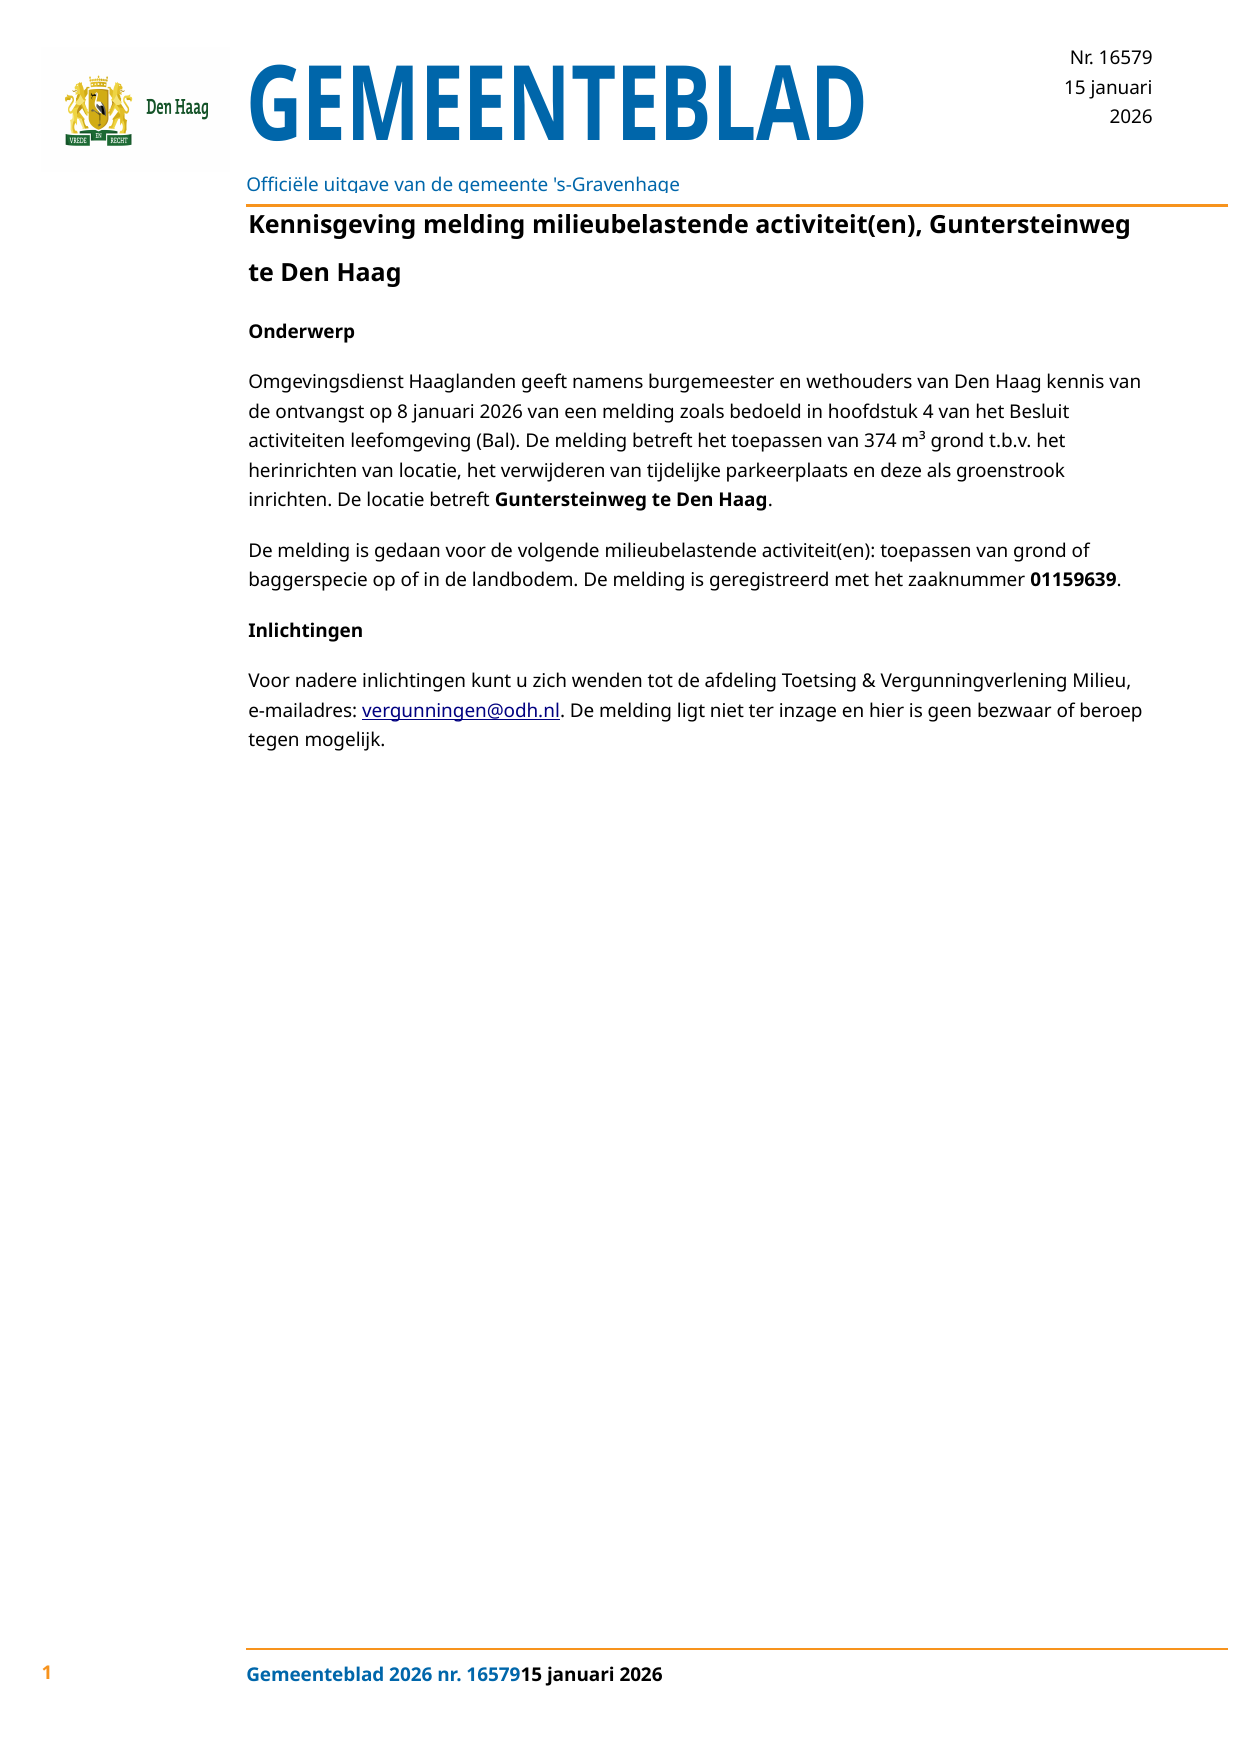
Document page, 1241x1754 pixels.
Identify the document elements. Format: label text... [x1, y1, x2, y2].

text De melding is gedaan voor de volgende milieubelastende activiteit(en): toepassen van grond of baggerspecie op of in de landbodem. De melding is geregistreerd met het zaaknummer 01159639. [248, 537, 1152, 592]
text Voor nadere inlichtingen kunt u zich wenden tot de afdeling Toetsing & Vergunningverlening Milieu, e-mailadres: vergunningen@odh.nl. De melding ligt niet ter inzage en hier is geen bezwaar of beroep tegen mogelijk. [248, 667, 1152, 752]
text Omgevingsdienst Haaglanden geeft namens burgemeester en wethouders van Den Haag kennis van de ontvangst op 8 januari 2026 van een melding zoals bedoeld in hoofdstuk 4 van het Besluit activiteiten leefomgeving (Bal). De melding betreft het toepassen van 374 m³ grond t.b.v. het herinrichten van locatie, het verwijderen van tijdelijke parkeerplaats en deze als groenstrook inrichten. De locatie betreft Guntersteinweg te Den Haag. [248, 368, 1152, 512]
picture [41, 47, 231, 172]
text Onderwerp [248, 318, 1152, 344]
text Inlichtingen [248, 617, 1152, 643]
text Kennisgeving melding milieubelastende activiteit(en), Guntersteinweg te Den Haag [248, 207, 1152, 288]
